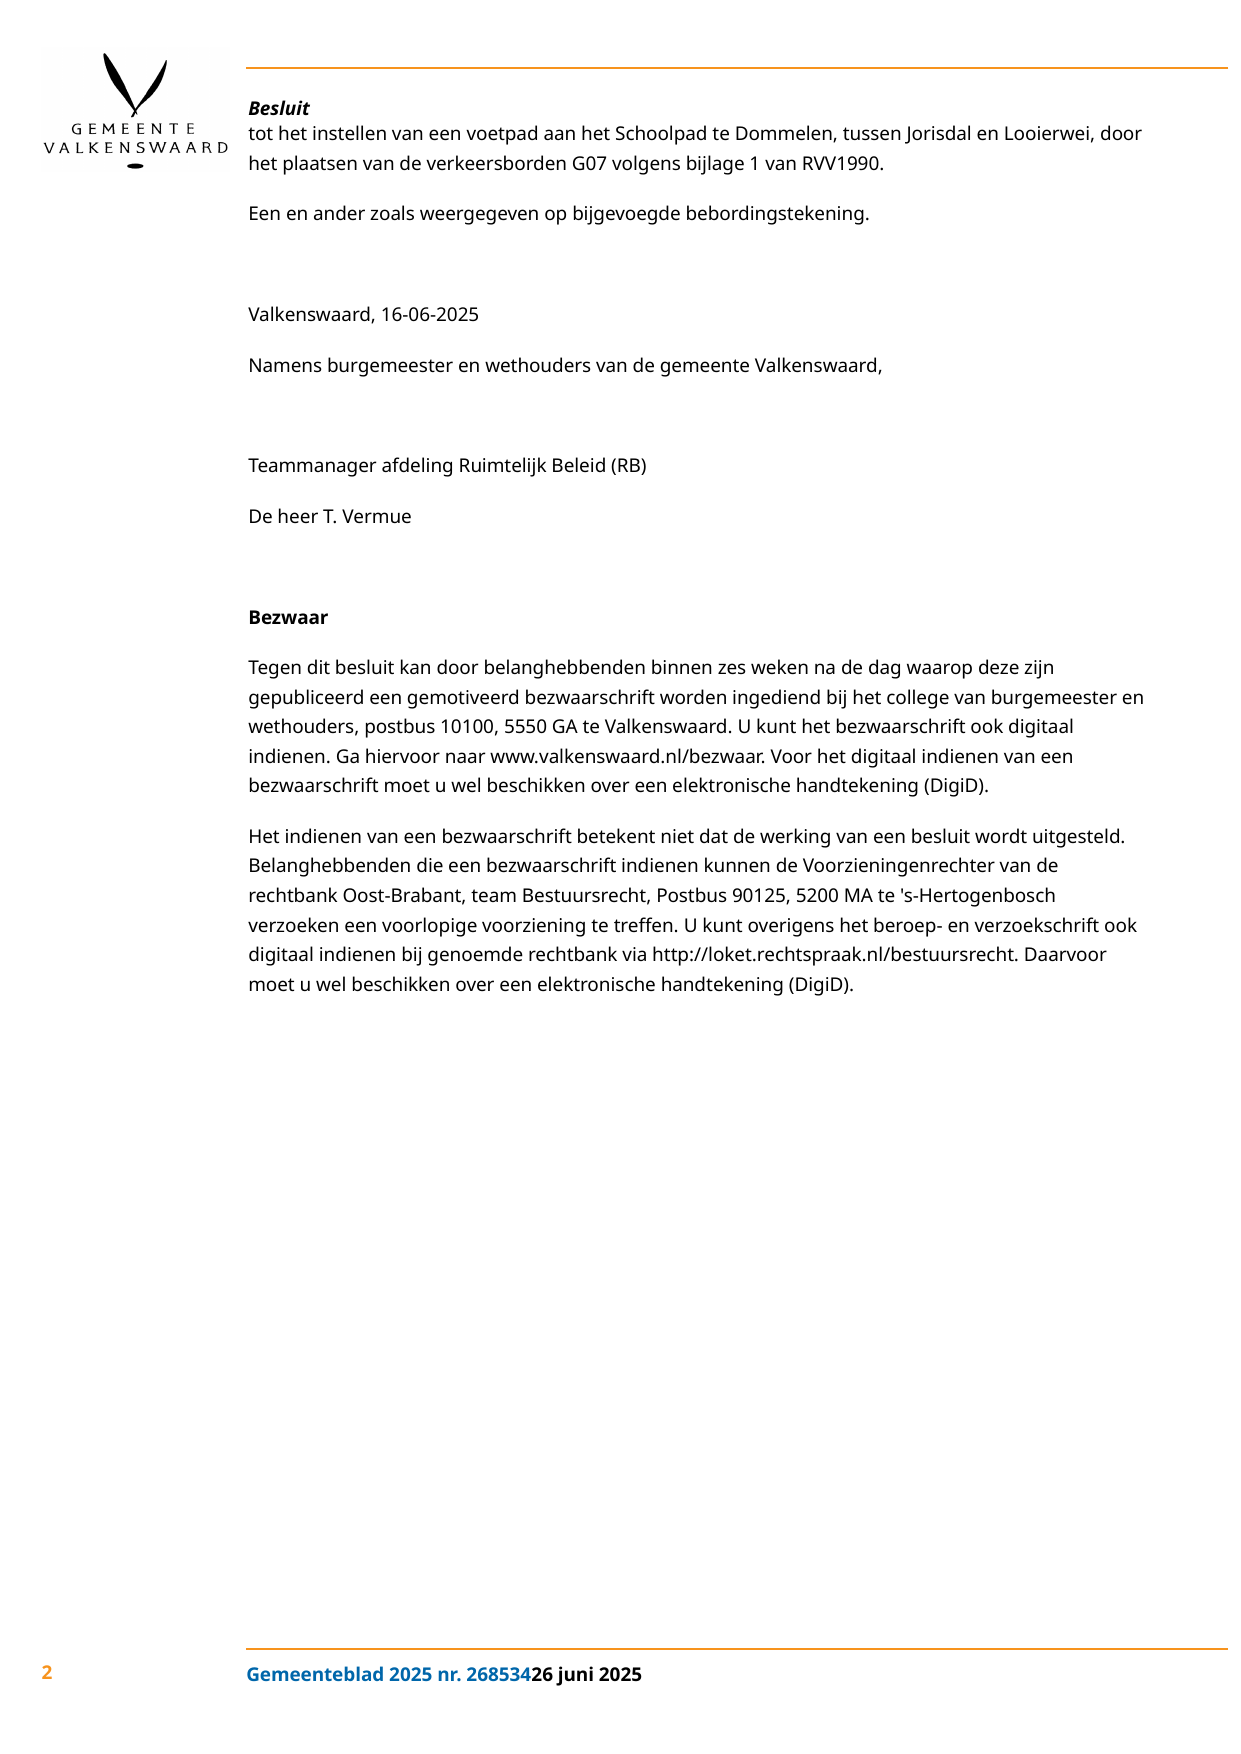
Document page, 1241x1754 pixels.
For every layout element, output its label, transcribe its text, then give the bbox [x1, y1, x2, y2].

text Bezwaar [248, 604, 1152, 629]
text Valkenswaard, 16-06-2025 [248, 301, 1152, 327]
text tot het instellen van een voetpad aan het Schoolpad te Dommelen, tussen Jorisdal en Looierwei, door het plaatsen van de verkeersborden G07 volgens bijlage 1 van RVV1990. [248, 121, 1152, 176]
text Tegen dit besluit kan door belanghebbenden binnen zes weken na de dag waarop deze zijn gepubliceerd een gemotiveerd bezwaarschrift worden ingediend bij het college van burgemeester en wethouders, postbus 10100, 5550 GA te Valkenswaard. U kunt het bezwaarschrift ook digitaal indienen. Ga hiervoor naar www.valkenswaard.nl/bezwaar. Voor het digitaal indienen van een bezwaarschrift moet u wel beschikken over een elektronische handtekening (DigiD). [248, 654, 1152, 798]
text Een en ander zoals weergegeven op bijgevoegde bebordingstekening. [248, 201, 1152, 226]
text Het indienen van een bezwaarschrift betekent niet dat de werking van een besluit wordt uitgesteld. Belanghebbenden die een bezwaarschrift indienen kunnen de Voorzieningenrechter van de rechtbank Oost-Brabant, team Bestuursrecht, Postbus 90125, 5200 MA te 's-Hertogenbosch verzoeken een voorlopige voorziening te treffen. U kunt overigens het beroep- en verzoekschrift ook digitaal indienen bij genoemde rechtbank via http://loket.rechtspraak.nl/bestuursrecht. Daarvoor moet u wel beschikken over een elektronische handtekening (DigiD). [248, 823, 1152, 997]
text Teammanager afdeling Ruimtelijk Beleid (RB) [248, 453, 1152, 478]
text De heer T. Vermue [248, 503, 1152, 529]
text Namens burgemeester en wethouders van de gemeente Valkenswaard, [248, 352, 1152, 377]
picture [41, 47, 231, 172]
text Besluit [248, 95, 1152, 121]
